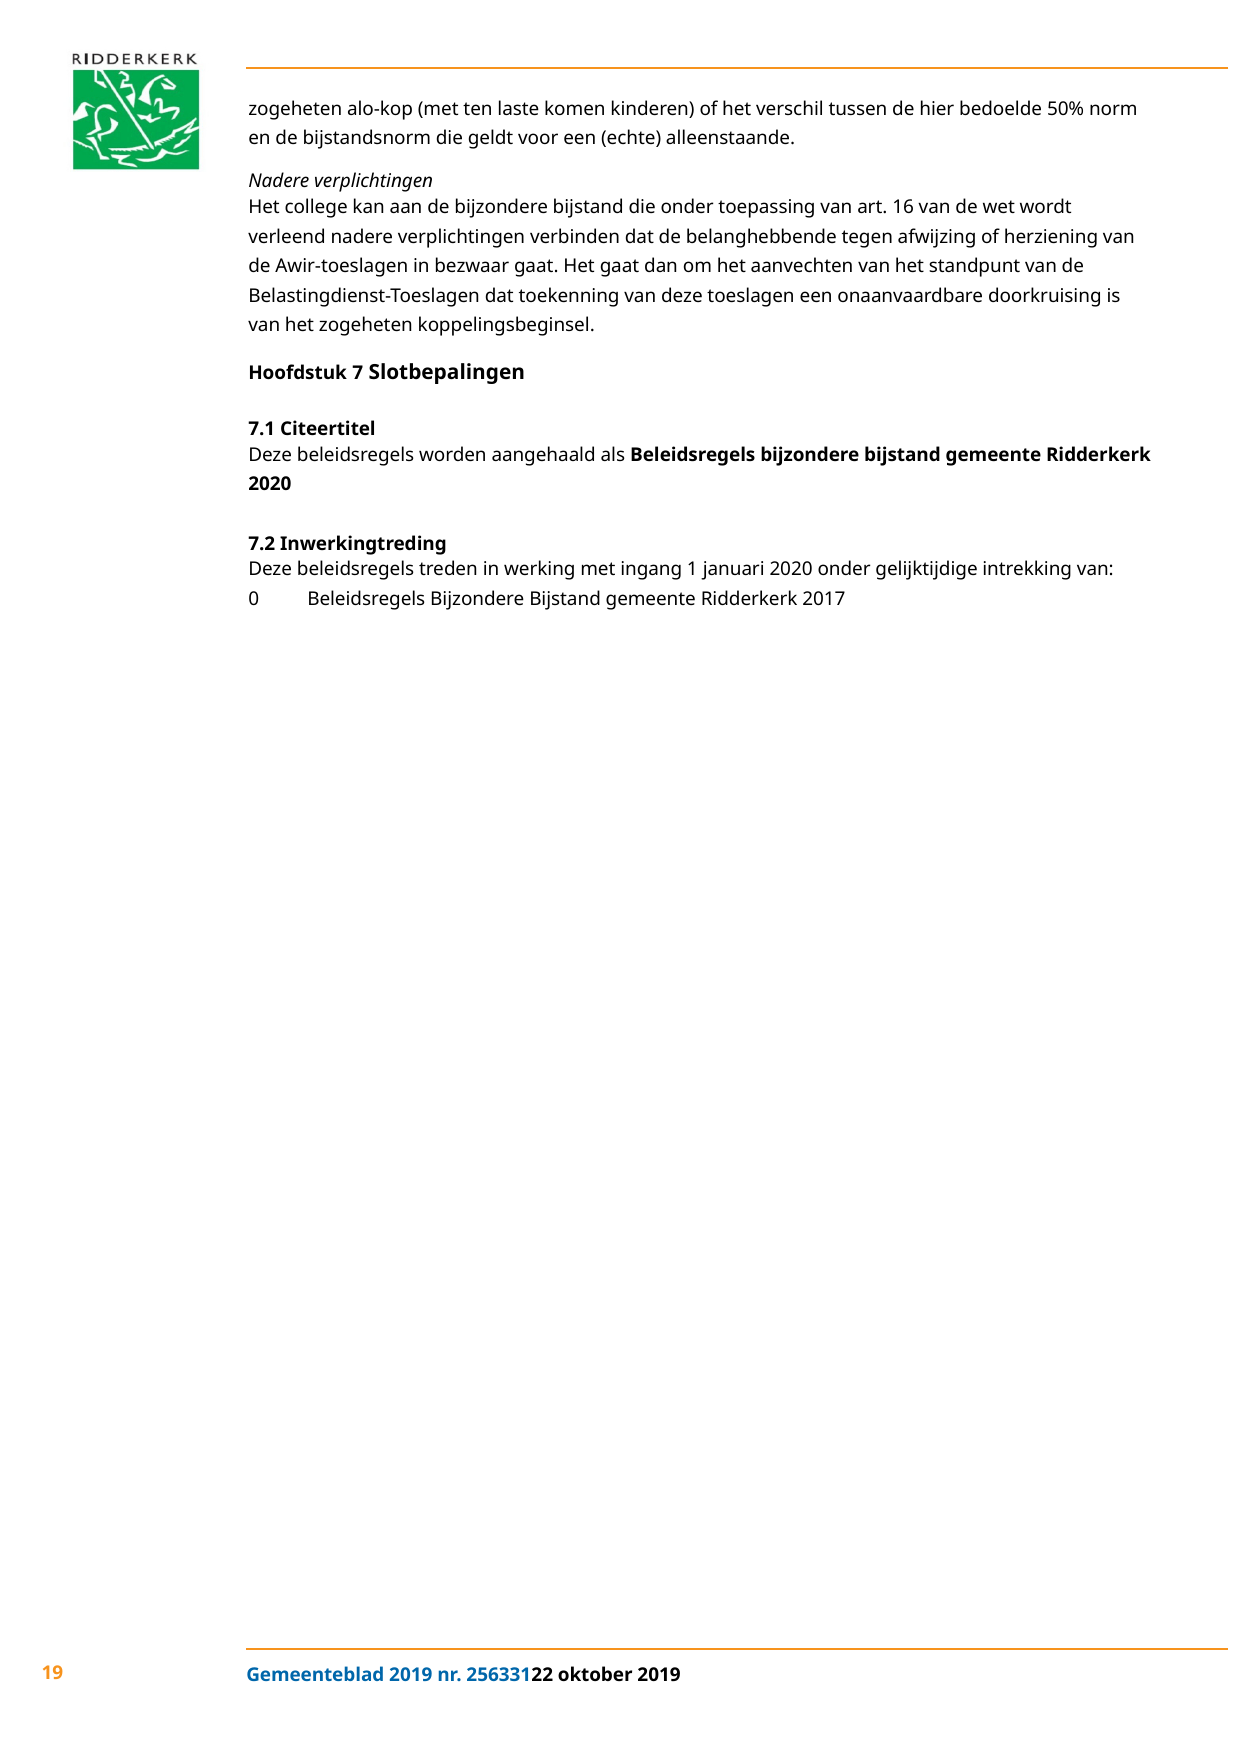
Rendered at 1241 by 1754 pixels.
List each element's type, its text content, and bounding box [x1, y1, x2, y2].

text Deze beleidsregels treden in werking met ingang 1 januari 2020 onder gelijktijdige intrekking van: [248, 555, 1152, 581]
text Hoofdstuk 7 Slotbepalingen [248, 357, 1152, 386]
text Nadere verplichtingen [248, 167, 1152, 193]
picture [41, 47, 231, 172]
list Beleidsregels Bijzondere Bijstand gemeente Ridderkerk 2017 [248, 585, 1152, 611]
text Deze beleidsregels worden aangehaald als Beleidsregels bijzondere bijstand gemeente Ridderkerk 2020 [248, 441, 1152, 496]
text 7.2 Inwerkingtreding [248, 530, 1152, 555]
text Het college kan aan de bijzondere bijstand die onder toepassing van art. 16 van de wet wordt verleend nadere verplichtingen verbinden dat de belanghebbende tegen afwijzing of herziening van de Awir-toeslagen in bezwaar gaat. Het gaat dan om het aanvechten van het standpunt van de Belastingdienst-Toeslagen dat toekenning van deze toeslagen een onaanvaardbare doorkruising is van het zogeheten koppelingsbeginsel. [248, 193, 1152, 337]
text zogeheten alo-kop (met ten laste komen kinderen) of het verschil tussen de hier bedoelde 50% norm en de bijstandsnorm die geldt voor een (echte) alleenstaande. [248, 95, 1152, 150]
text 7.1 Citeertitel [248, 415, 1152, 441]
